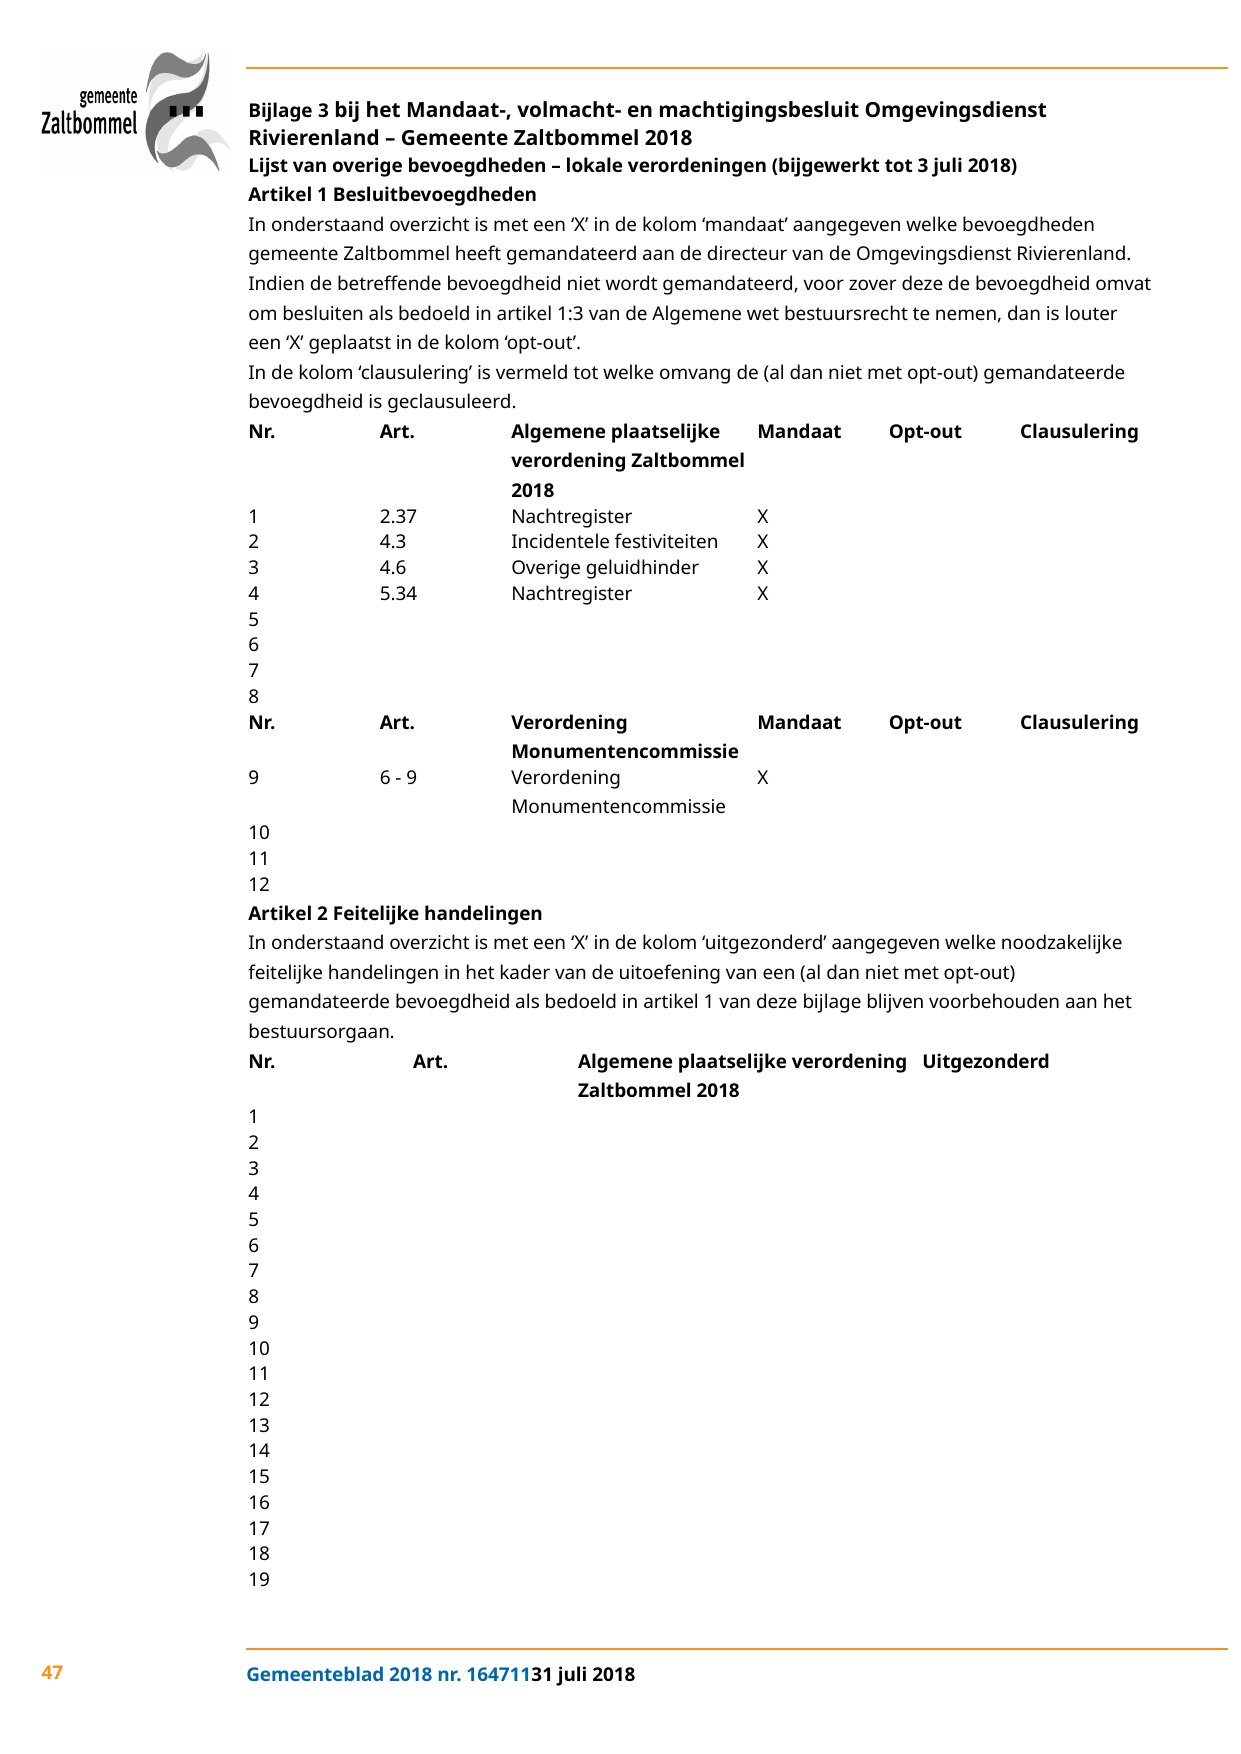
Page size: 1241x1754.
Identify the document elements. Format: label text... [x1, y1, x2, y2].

table_cell [413, 1541, 578, 1566]
table_cell [922, 1232, 1152, 1258]
table_cell [757, 871, 888, 897]
table_cell [889, 871, 1020, 897]
table_cell [889, 845, 1020, 871]
table_cell [578, 1258, 922, 1283]
table_cell 4.3 [380, 529, 511, 554]
table_cell Opt-out [889, 709, 1020, 764]
table_cell 7 [248, 658, 379, 683]
table_cell [578, 1309, 922, 1335]
table_cell [922, 1412, 1152, 1438]
table_cell [380, 683, 511, 709]
table_cell [511, 606, 757, 632]
table_cell 6 - 9 [380, 764, 511, 819]
table_cell 9 [248, 1309, 413, 1335]
table_cell [413, 1412, 578, 1438]
table_cell [413, 1206, 578, 1232]
table_cell [578, 1489, 922, 1515]
table_cell [757, 820, 888, 845]
table_cell 3 [248, 555, 379, 580]
table_cell [511, 658, 757, 683]
table_cell [1020, 764, 1152, 819]
table_cell 5.34 [380, 580, 511, 606]
table_header Clausulering [1020, 418, 1152, 503]
table_cell [922, 1335, 1152, 1361]
table_header Art. [380, 418, 511, 503]
table_cell 18 [248, 1541, 413, 1566]
table_cell [413, 1515, 578, 1541]
text Lijst van overige bevoegdheden – lokale verordeningen (bijgewerkt tot 3 juli 2018) [248, 152, 1152, 177]
table_cell [922, 1180, 1152, 1206]
table_cell [1020, 871, 1152, 897]
text In onderstaand overzicht is met een ‘X’ in de kolom ‘mandaat’ aangegeven welke bevoegdheden gemeente Zaltbommel heeft gemandateerd aan de directeur van de Omgevingsdienst Rivierenland. [248, 211, 1152, 266]
table_cell [889, 580, 1020, 606]
table_cell [578, 1103, 922, 1129]
table_cell [413, 1309, 578, 1335]
table_header Opt-out [889, 418, 1020, 503]
table_cell Art. [380, 709, 511, 764]
table_cell [922, 1515, 1152, 1541]
table_cell [1020, 503, 1152, 529]
table_cell [922, 1386, 1152, 1412]
table_cell X [757, 555, 888, 580]
table_cell [413, 1335, 578, 1361]
table_cell 4 [248, 580, 379, 606]
table_cell [1020, 845, 1152, 871]
table_cell Nachtregister [511, 580, 757, 606]
picture [41, 47, 231, 172]
table_cell 10 [248, 1335, 413, 1361]
table_cell [889, 606, 1020, 632]
table_cell [757, 845, 888, 871]
table_cell 2.37 [380, 503, 511, 529]
table_cell [1020, 529, 1152, 554]
table_cell Verordening Monumentencommissie [511, 709, 757, 764]
table_cell [1020, 555, 1152, 580]
table_cell [922, 1103, 1152, 1129]
table_cell X [757, 764, 888, 819]
table_cell [757, 658, 888, 683]
table_header Mandaat [757, 418, 888, 503]
table_header Algemene plaatselijke verordening Zaltbommel 2018 [578, 1048, 922, 1103]
table_cell [511, 820, 757, 845]
table_header Algemene plaatselijke verordening Zaltbommel 2018 [511, 418, 757, 503]
table_cell 1 [248, 503, 379, 529]
table_cell 1 [248, 1103, 413, 1129]
table_cell [578, 1361, 922, 1386]
table_cell [578, 1335, 922, 1361]
table_cell [1020, 632, 1152, 657]
table_cell 12 [248, 871, 379, 897]
table_cell Overige geluidhinder [511, 555, 757, 580]
table_cell [578, 1541, 922, 1566]
table_cell [511, 632, 757, 657]
table_cell [1020, 580, 1152, 606]
table_cell [380, 845, 511, 871]
table_cell [413, 1180, 578, 1206]
table_cell [578, 1464, 922, 1489]
text Bijlage 3 bij het Mandaat-, volmacht- en machtigingsbesluit Omgevingsdienst Rivierenland – Gemeente Zaltbommel 2018 [248, 95, 1152, 152]
table_cell Nr. [248, 709, 379, 764]
table_cell [578, 1566, 922, 1592]
table_cell [380, 606, 511, 632]
table_cell [413, 1283, 578, 1309]
table_cell [578, 1180, 922, 1206]
table_cell 19 [248, 1566, 413, 1592]
table_cell [1020, 820, 1152, 845]
table_cell [922, 1258, 1152, 1283]
table_cell [922, 1566, 1152, 1592]
table_cell [413, 1438, 578, 1463]
table_cell [413, 1566, 578, 1592]
table_cell [413, 1129, 578, 1155]
table_cell [413, 1232, 578, 1258]
table_cell 5 [248, 606, 379, 632]
table_cell [889, 503, 1020, 529]
table_cell [757, 683, 888, 709]
table_cell [578, 1412, 922, 1438]
table_cell 4 [248, 1180, 413, 1206]
table_cell [757, 632, 888, 657]
table_cell X [757, 529, 888, 554]
table_cell [578, 1129, 922, 1155]
table_cell [889, 555, 1020, 580]
text Artikel 1 Besluitbevoegdheden [248, 181, 1152, 207]
table_cell [380, 871, 511, 897]
table_cell X [757, 580, 888, 606]
table_cell 6 [248, 632, 379, 657]
table_cell 10 [248, 820, 379, 845]
table_cell [578, 1206, 922, 1232]
table_cell 11 [248, 1361, 413, 1386]
table_cell [413, 1103, 578, 1129]
table_cell 15 [248, 1464, 413, 1489]
table_cell [757, 606, 888, 632]
table_cell [889, 658, 1020, 683]
table_cell [889, 529, 1020, 554]
table_cell 16 [248, 1489, 413, 1515]
table_cell 7 [248, 1258, 413, 1283]
table_cell [578, 1515, 922, 1541]
table_cell [578, 1283, 922, 1309]
table_cell Verordening Monumentencommissie [511, 764, 757, 819]
table_cell 5 [248, 1206, 413, 1232]
table_cell [413, 1361, 578, 1386]
table_cell [413, 1464, 578, 1489]
table_cell [413, 1155, 578, 1180]
table_cell [380, 820, 511, 845]
table_cell [511, 871, 757, 897]
table_cell 8 [248, 1283, 413, 1309]
table_cell 12 [248, 1386, 413, 1412]
text In de kolom ‘clausulering’ is vermeld tot welke omvang de (al dan niet met opt-out) gemandateerde bevoegdheid is geclausuleerd. [248, 359, 1152, 414]
table_cell [889, 764, 1020, 819]
table_cell [578, 1155, 922, 1180]
table_cell 13 [248, 1412, 413, 1438]
table_cell [1020, 658, 1152, 683]
table_cell [922, 1489, 1152, 1515]
table_cell 2 [248, 1129, 413, 1155]
table_cell 4.6 [380, 555, 511, 580]
table_cell 3 [248, 1155, 413, 1180]
table_header Art. [413, 1048, 578, 1103]
table_cell [889, 683, 1020, 709]
table_cell 2 [248, 529, 379, 554]
table_cell [380, 632, 511, 657]
table_cell 6 [248, 1232, 413, 1258]
table_cell Mandaat [757, 709, 888, 764]
table_header Nr. [248, 418, 379, 503]
text In onderstaand overzicht is met een ‘X’ in de kolom ‘uitgezonderd’ aangegeven welke noodzakelijke feitelijke handelingen in het kader van de uitoefening van een (al dan niet met opt-out) gemandateerde bevoegdheid als bedoeld in artikel 1 van deze bijlage blijven voorbehouden aan het bestuursorgaan. [248, 929, 1152, 1044]
table_cell [889, 632, 1020, 657]
table_cell [922, 1283, 1152, 1309]
table_cell [922, 1129, 1152, 1155]
table_cell [578, 1438, 922, 1463]
table_cell [1020, 606, 1152, 632]
table_cell [413, 1386, 578, 1412]
text Indien de betreffende bevoegdheid niet wordt gemandateerd, voor zover deze de bevoegdheid omvat om besluiten als bedoeld in artikel 1:3 van de Algemene wet bestuursrecht te nemen, dan is louter een ‘X’ geplaatst in de kolom ‘opt-out’. [248, 270, 1152, 355]
table_cell 9 [248, 764, 379, 819]
table_cell [1020, 683, 1152, 709]
table_header Nr. [248, 1048, 413, 1103]
table_cell [511, 683, 757, 709]
table_header Uitgezonderd [922, 1048, 1152, 1103]
table_cell [922, 1464, 1152, 1489]
table_cell [578, 1232, 922, 1258]
table_cell [380, 658, 511, 683]
table_cell Nachtregister [511, 503, 757, 529]
table_cell [922, 1309, 1152, 1335]
table_cell Incidentele festiviteiten [511, 529, 757, 554]
text Artikel 2 Feitelijke handelingen [248, 900, 1152, 926]
table_cell Clausulering [1020, 709, 1152, 764]
table_cell [511, 845, 757, 871]
table_cell [413, 1489, 578, 1515]
table_cell [922, 1155, 1152, 1180]
table_cell [889, 820, 1020, 845]
table_cell [922, 1541, 1152, 1566]
table_cell [413, 1258, 578, 1283]
table_cell [922, 1361, 1152, 1386]
table_cell 17 [248, 1515, 413, 1541]
table_cell [922, 1206, 1152, 1232]
table_cell 8 [248, 683, 379, 709]
table_cell X [757, 503, 888, 529]
table_cell [922, 1438, 1152, 1463]
table_cell [578, 1386, 922, 1412]
table_cell 14 [248, 1438, 413, 1463]
table_cell 11 [248, 845, 379, 871]
